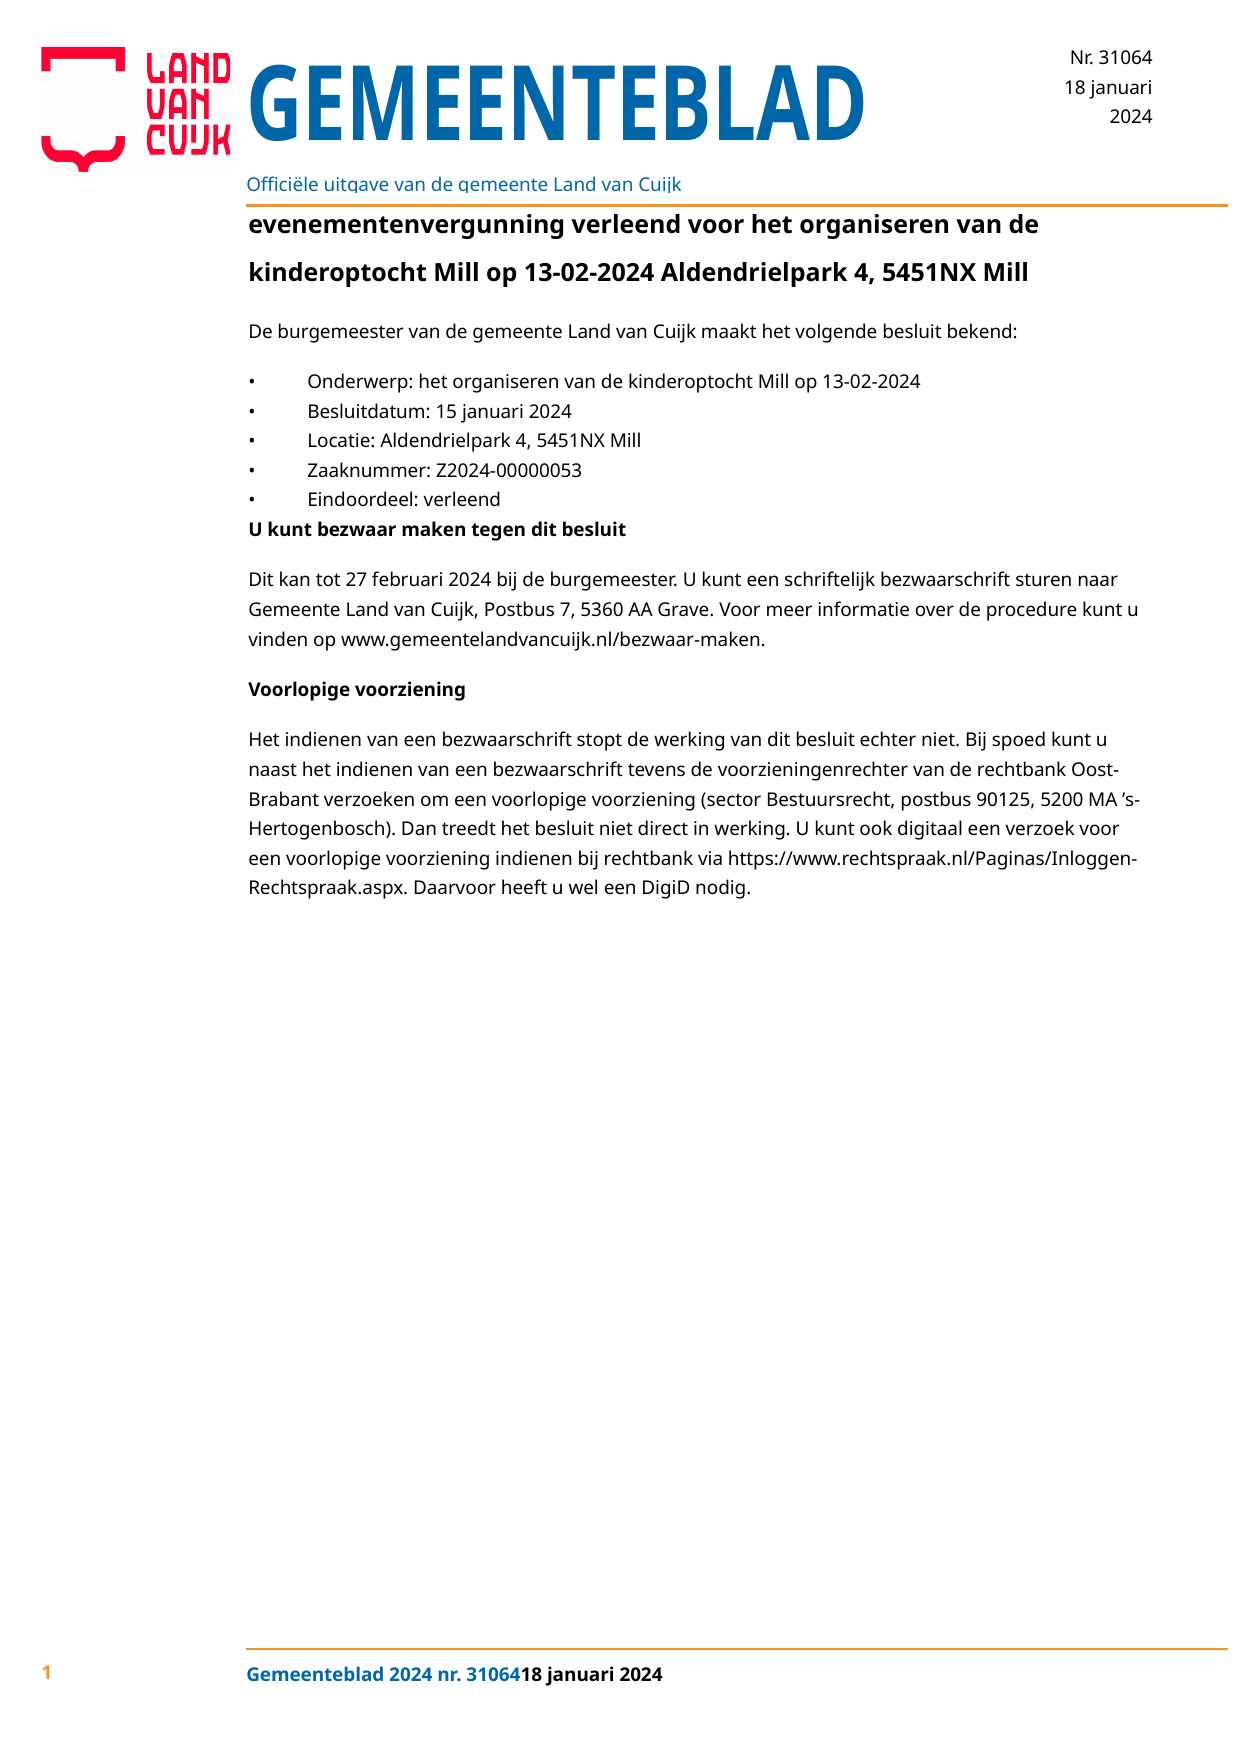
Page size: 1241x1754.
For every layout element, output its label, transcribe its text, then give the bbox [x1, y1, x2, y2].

text evenementenvergunning verleend voor het organiseren van de kinderoptocht Mill op 13-02-2024 Aldendrielpark 4, 5451NX Mill [248, 207, 1152, 288]
list Eindoordeel: verleend [248, 487, 1152, 512]
list Onderwerp: het organiseren van de kinderoptocht Mill op 13-02-2024 [248, 368, 1152, 394]
list Locatie: Aldendrielpark 4, 5451NX Mill [248, 427, 1152, 453]
text Het indienen van een bezwaarschrift stopt de werking van dit besluit echter niet. Bij spoed kunt u naast het indienen van een bezwaarschrift tevens de voorzieningenrechter van de rechtbank Oost-Brabant verzoeken om een voorlopige voorziening (sector Bestuursrecht, postbus 90125, 5200 MA ’s-Hertogenbosch). Dan treedt het besluit niet direct in werking. U kunt ook digitaal een verzoek voor een voorlopige voorziening indienen bij rechtbank via https://www.rechtspraak.nl/Paginas/Inloggen-Rechtspraak.aspx. Daarvoor heeft u wel een DigiD nodig. [248, 727, 1152, 900]
text De burgemeester van de gemeente Land van Cuijk maakt het volgende besluit bekend: [248, 318, 1152, 344]
text U kunt bezwaar maken tegen dit besluit [248, 516, 1152, 542]
text Dit kan tot 27 februari 2024 bij de burgemeester. U kunt een schriftelijk bezwaarschrift sturen naar Gemeente Land van Cuijk, Postbus 7, 5360 AA Grave. Voor meer informatie over de procedure kunt u vinden op www.gemeentelandvancuijk.nl/bezwaar-maken. [248, 567, 1152, 652]
picture [41, 47, 231, 172]
text Voorlopige voorziening [248, 676, 1152, 702]
list Zaaknummer: Z2024-00000053 [248, 457, 1152, 483]
list Besluitdatum: 15 januari 2024 [248, 398, 1152, 424]
